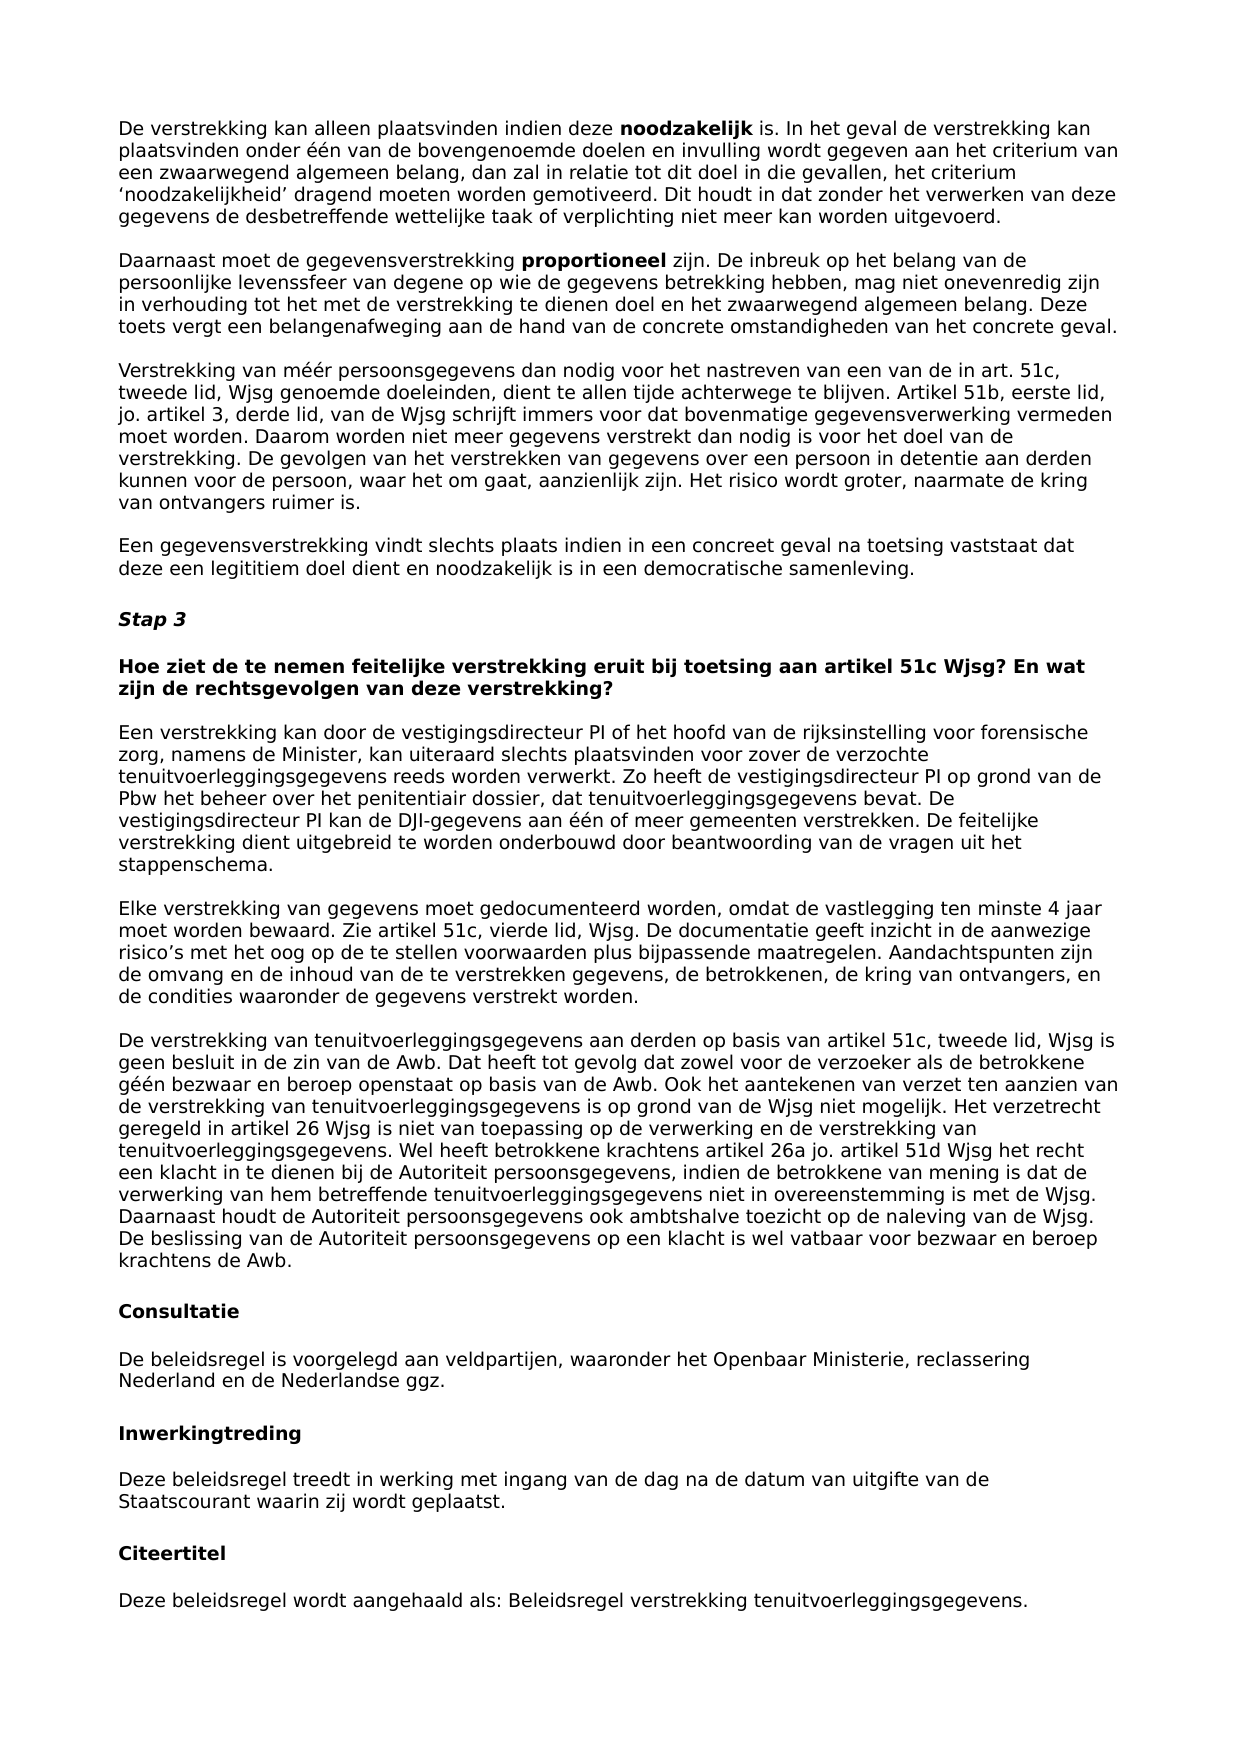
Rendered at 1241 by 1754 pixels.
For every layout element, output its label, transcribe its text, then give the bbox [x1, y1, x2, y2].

text De verstrekking kan alleen plaatsvinden indien deze noodzakelijk is. In het geval de verstrekking kan plaatsvinden onder één van de bovengenoemde doelen en invulling wordt gegeven aan het criterium van een zwaarwegend algemeen belang, dan zal in relatie tot dit doel in die gevallen, het criterium ‘noodzakelijkheid’ dragend moeten worden gemotiveerd. Dit houdt in dat zonder het verwerken van deze gegevens de desbetreffende wettelijke taak of verplichting niet meer kan worden uitgevoerd. [118, 118, 1122, 228]
text Deze beleidsregel wordt aangehaald als: Beleidsregel verstrekking tenuitvoerleggingsgegevens. [118, 1590, 1122, 1612]
subtitle Citeertitel [118, 1543, 1122, 1565]
subtitle Stap 3 [118, 609, 1122, 631]
subtitle Inwerkingtreding [118, 1422, 1122, 1444]
text Daarnaast moet de gegevensverstrekking proportioneel zijn. De inbreuk op het belang van de persoonlijke levenssfeer van degene op wie de gegevens betrekking hebben, mag niet onevenredig zijn in verhouding tot het met de verstrekking te dienen doel en het zwaarwegend algemeen belang. Deze toets vergt een belangenafweging aan de hand van de concrete omstandigheden van het concrete geval. [118, 250, 1122, 338]
text De beleidsregel is voorgelegd aan veldpartijen, waaronder het Openbaar Ministerie, reclassering Nederland en de Nederlandse ggz. [118, 1348, 1122, 1392]
text Elke verstrekking van gegevens moet gedocumenteerd worden, omdat de vastlegging ten minste 4 jaar moet worden bewaard. Zie artikel 51c, vierde lid, Wjsg. De documentatie geeft inzicht in de aanwezige risico’s met het oog op de te stellen voorwaarden plus bijpassende maatregelen. Aandachtspunten zijn de omvang en de inhoud van de te verstrekken gegevens, de betrokkenen, de kring van ontvangers, en de condities waaronder de gegevens verstrekt worden. [118, 898, 1122, 1008]
text Een verstrekking kan door de vestigingsdirecteur PI of het hoofd van de rijksinstelling voor forensische zorg, namens de Minister, kan uiteraard slechts plaatsvinden voor zover de verzochte tenuitvoerleggingsgegevens reeds worden verwerkt. Zo heeft de vestigingsdirecteur PI op grond van de Pbw het beheer over het penitentiair dossier, dat tenuitvoerleggingsgegevens bevat. De vestigingsdirecteur PI kan de DJI-gegevens aan één of meer gemeenten verstrekken. De feitelijke verstrekking dient uitgebreid te worden onderbouwd door beantwoording van de vragen uit het stappenschema. [118, 722, 1122, 876]
text Deze beleidsregel treedt in werking met ingang van de dag na de datum van uitgifte van de Staatscourant waarin zij wordt geplaatst. [118, 1469, 1122, 1513]
text Een gegevensverstrekking vindt slechts plaats indien in een concreet geval na toetsing vaststaat dat deze een legititiem doel dient en noodzakelijk is in een democratische samenleving. [118, 535, 1122, 579]
text Hoe ziet de te nemen feitelijke verstrekking eruit bij toetsing aan artikel 51c Wjsg? En wat zijn de rechtsgevolgen van deze verstrekking? [118, 656, 1122, 700]
text De verstrekking van tenuitvoerleggingsgegevens aan derden op basis van artikel 51c, tweede lid, Wjsg is geen besluit in de zin van de Awb. Dat heeft tot gevolg dat zowel voor de verzoeker als de betrokkene géén bezwaar en beroep openstaat op basis van de Awb. Ook het aantekenen van verzet ten aanzien van de verstrekking van tenuitvoerleggingsgegevens is op grond van de Wjsg niet mogelijk. Het verzetrecht geregeld in artikel 26 Wjsg is niet van toepassing op de verwerking en de verstrekking van tenuitvoerleggingsgegevens. Wel heeft betrokkene krachtens artikel 26a jo. artikel 51d Wjsg het recht een klacht in te dienen bij de Autoriteit persoonsgegevens, indien de betrokkene van mening is dat de verwerking van hem betreffende tenuitvoerleggingsgegevens niet in overeenstemming is met de Wjsg. Daarnaast houdt de Autoriteit persoonsgegevens ook ambtshalve toezicht op de naleving van de Wjsg. De beslissing van de Autoriteit persoonsgegevens op een klacht is wel vatbaar voor bezwaar en beroep krachtens de Awb. [118, 1030, 1122, 1271]
subtitle Consultatie [118, 1301, 1122, 1323]
text Verstrekking van méér persoonsgegevens dan nodig voor het nastreven van een van de in art. 51c, tweede lid, Wjsg genoemde doeleinden, dient te allen tijde achterwege te blijven. Artikel 51b, eerste lid, jo. artikel 3, derde lid, van de Wjsg schrijft immers voor dat bovenmatige gegevensverwerking vermeden moet worden. Daarom worden niet meer gegevens verstrekt dan nodig is voor het doel van de verstrekking. De gevolgen van het verstrekken van gegevens over een persoon in detentie aan derden kunnen voor de persoon, waar het om gaat, aanzienlijk zijn. Het risico wordt groter, naarmate de kring van ontvangers ruimer is. [118, 360, 1122, 513]
